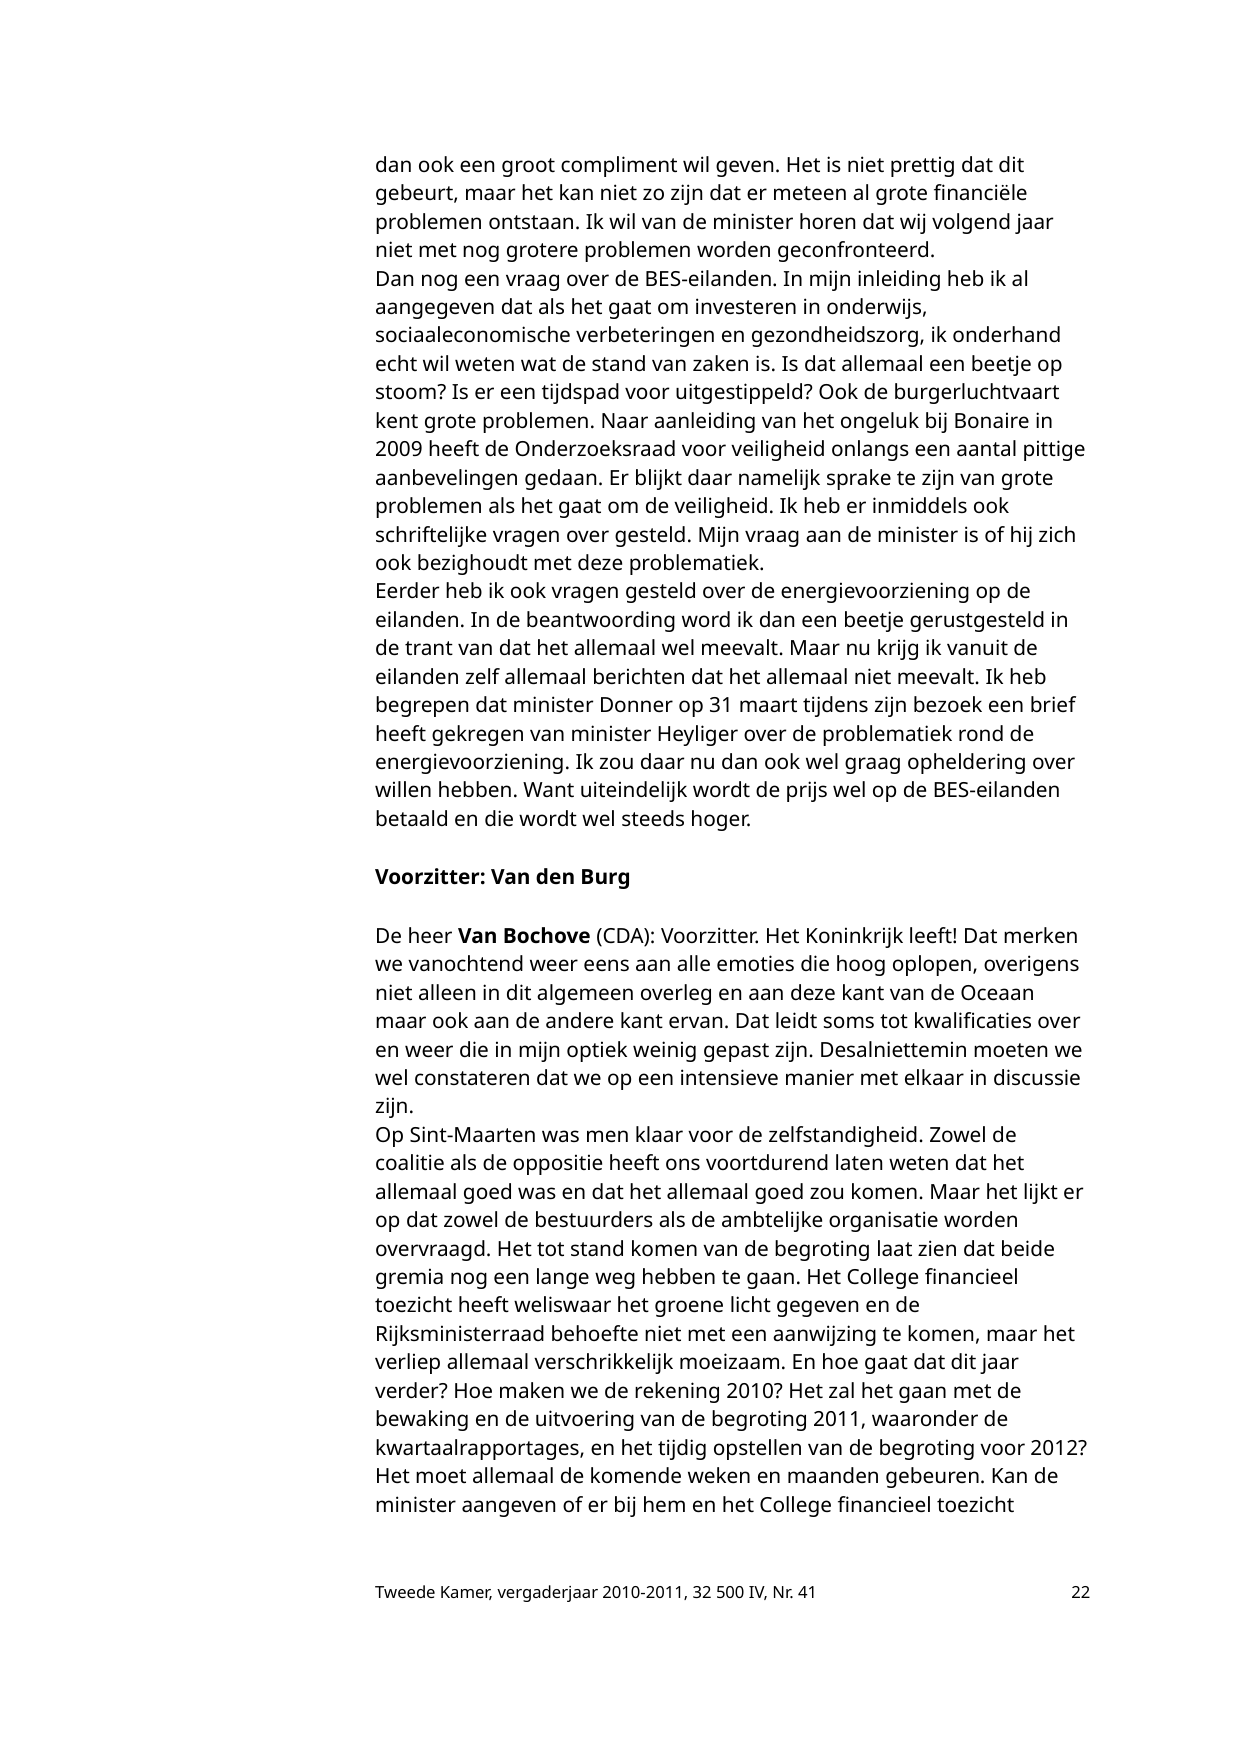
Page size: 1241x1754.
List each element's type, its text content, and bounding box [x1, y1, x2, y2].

text Voorzitter: Van den Burg [375, 862, 1090, 891]
text Op Sint-Maarten was men klaar voor de zelfstandigheid. Zowel de coalitie als de oppositie heeft ons voortdurend laten weten dat het allemaal goed was en dat het allemaal goed zou komen. Maar het lijkt er op dat zowel de bestuurders als de ambtelijke organisatie worden overvraagd. Het tot stand komen van de begroting laat zien dat beide gremia nog een lange weg hebben te gaan. Het College financieel toezicht heeft weliswaar het groene licht gegeven en de Rijksministerraad behoefte niet met een aanwijzing te komen, maar het verliep allemaal verschrikkelijk moeizaam. En hoe gaat dat dit jaar verder? Hoe maken we de rekening 2010? Het zal het gaan met de bewaking en de uitvoering van de begroting 2011, waaronder de kwartaalrapportages, en het tijdig opstellen van de begroting voor 2012? Het moet allemaal de komende weken en maanden gebeuren. Kan de minister aangeven of er bij hem en het College financieel toezicht [375, 1120, 1090, 1518]
text De heer Van Bochove (CDA): Voorzitter. Het Koninkrijk leeft! Dat merken we vanochtend weer eens aan alle emoties die hoog oplopen, overigens niet alleen in dit algemeen overleg en aan deze kant van de Oceaan maar ook aan de andere kant ervan. Dat leidt soms tot kwalificaties over en weer die in mijn optiek weinig gepast zijn. Desalniettemin moeten we wel constateren dat we op een intensieve manier met elkaar in discussie zijn. [375, 921, 1090, 1120]
text Dan nog een vraag over de BES-eilanden. In mijn inleiding heb ik al aangegeven dat als het gaat om investeren in onderwijs, sociaaleconomische verbeteringen en gezondheidszorg, ik onderhand echt wil weten wat de stand van zaken is. Is dat allemaal een beetje op stoom? Is er een tijdspad voor uitgestippeld? Ook de burgerluchtvaart kent grote problemen. Naar aanleiding van het ongeluk bij Bonaire in 2009 heeft de Onderzoeksraad voor veiligheid onlangs een aantal pittige aanbevelingen gedaan. Er blijkt daar namelijk sprake te zijn van grote problemen als het gaat om de veiligheid. Ik heb er inmiddels ook schriftelijke vragen over gesteld. Mijn vraag aan de minister is of hij zich ook bezighoudt met deze problematiek. [375, 264, 1090, 577]
text Eerder heb ik ook vragen gesteld over de energievoorziening op de eilanden. In de beantwoording word ik dan een beetje gerustgesteld in de trant van dat het allemaal wel meevalt. Maar nu krijg ik vanuit de eilanden zelf allemaal berichten dat het allemaal niet meevalt. Ik heb begrepen dat minister Donner op 31 maart tijdens zijn bezoek een brief heeft gekregen van minister Heyliger over de problematiek rond de energievoorziening. Ik zou daar nu dan ook wel graag opheldering over willen hebben. Want uiteindelijk wordt de prijs wel op de BES-eilanden betaald en die wordt wel steeds hoger. [375, 577, 1090, 832]
text dan ook een groot compliment wil geven. Het is niet prettig dat dit gebeurt, maar het kan niet zo zijn dat er meteen al grote financiële problemen ontstaan. Ik wil van de minister horen dat wij volgend jaar niet met nog grotere problemen worden geconfronteerd. [375, 150, 1090, 264]
